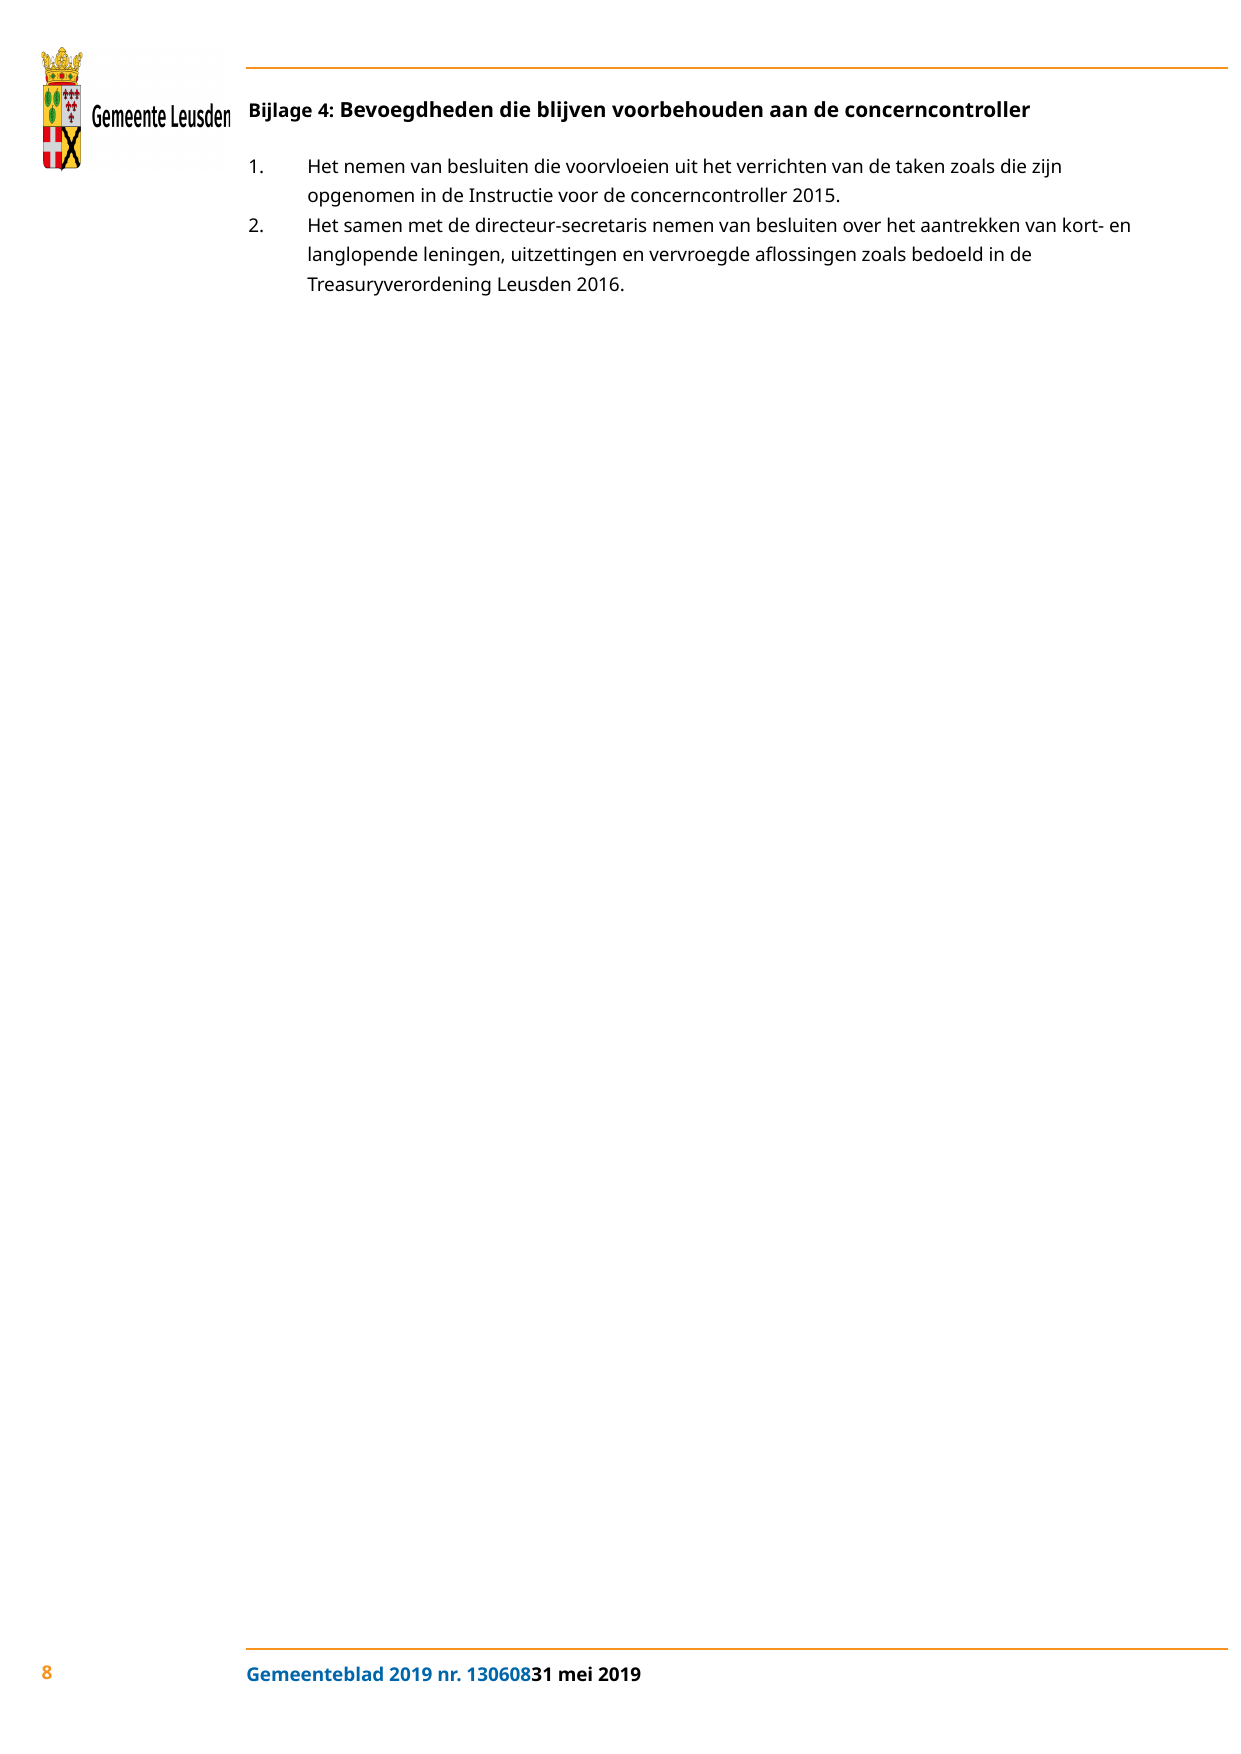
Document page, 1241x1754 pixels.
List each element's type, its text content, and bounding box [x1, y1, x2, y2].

text Bijlage 4: Bevoegdheden die blijven voorbehouden aan de concerncontroller [248, 95, 1152, 123]
list Het samen met de directeur-secretaris nemen van besluiten over het aantrekken van kort- en langlopende leningen, uitzettingen en vervroegde aflossingen zoals bedoeld in de Treasuryverordening Leusden 2016. [248, 212, 1152, 297]
list Het nemen van besluiten die voorvloeien uit het verrichten van de taken zoals die zijn opgenomen in de Instructie voor de concerncontroller 2015. [248, 153, 1152, 208]
picture [41, 47, 231, 172]
